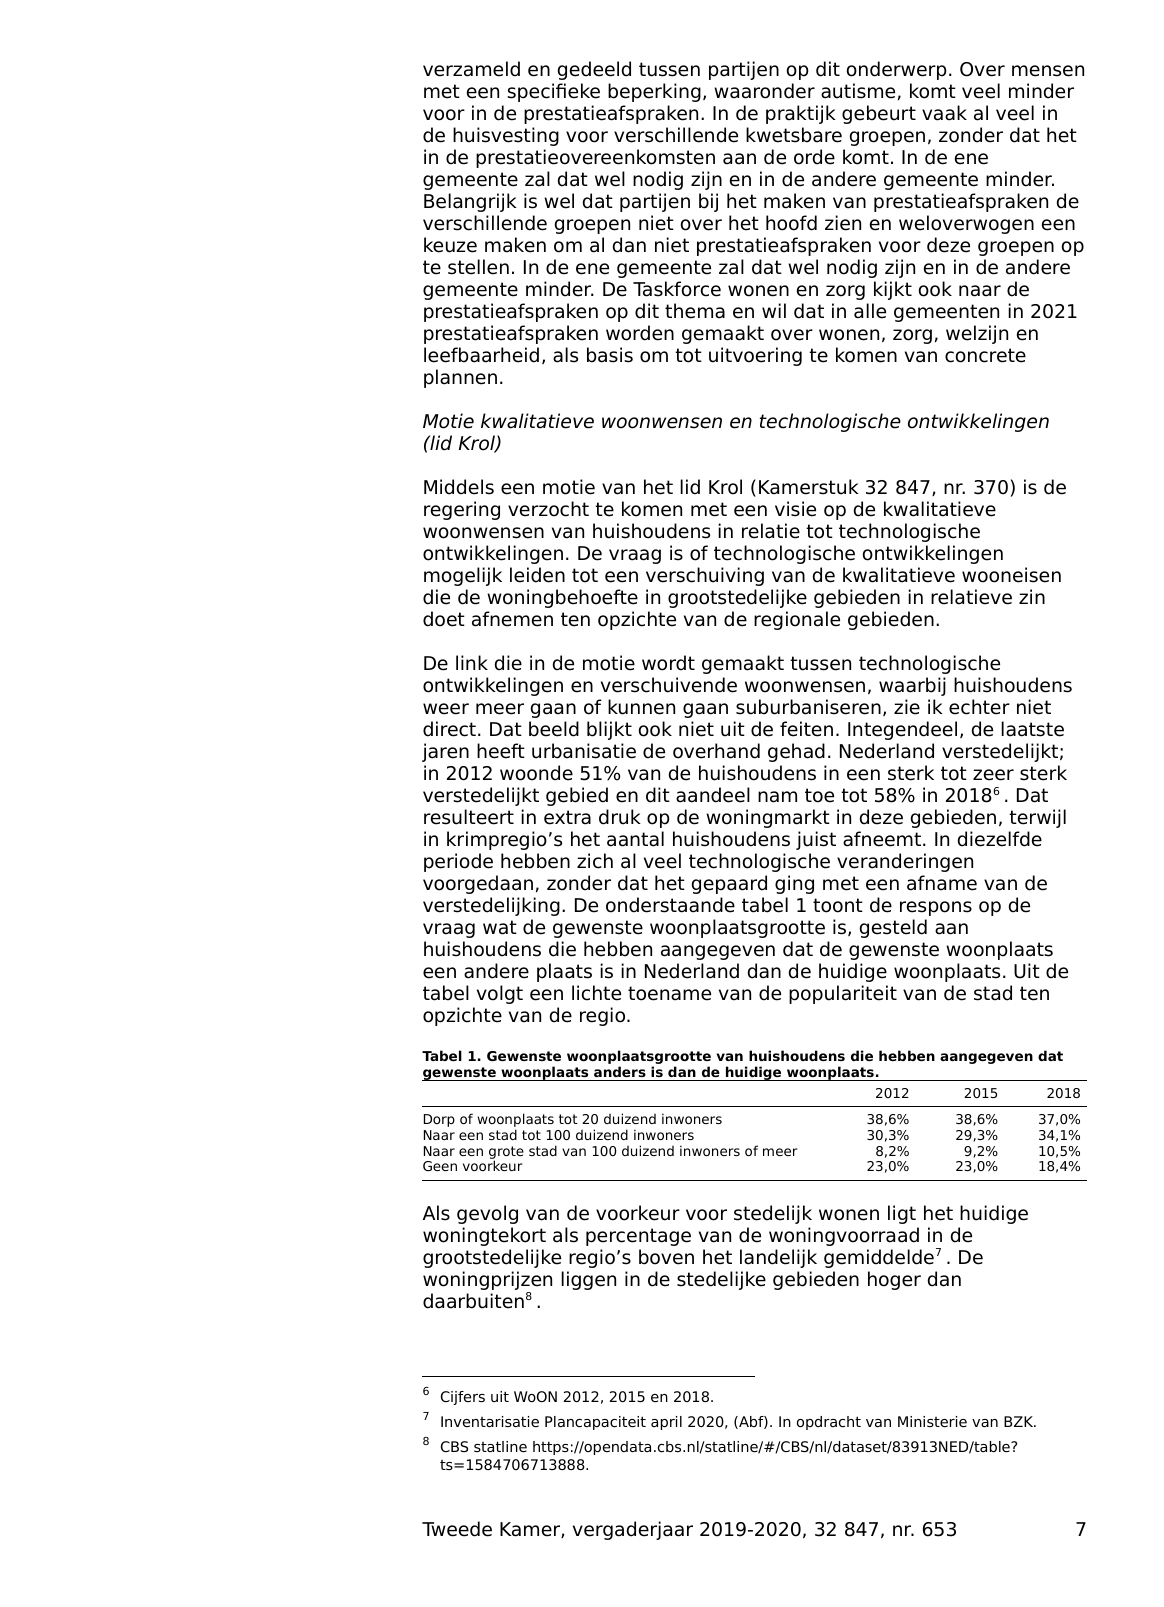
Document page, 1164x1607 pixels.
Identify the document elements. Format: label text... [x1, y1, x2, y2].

text verzameld en gedeeld tussen partijen op dit onderwerp. Over mensen met een specifieke beperking, waaronder autisme, komt veel minder voor in de prestatieafspraken. In de praktijk gebeurt vaak al veel in de huisvesting voor verschillende kwetsbare groepen, zonder dat het in de prestatieovereenkomsten aan de orde komt. In de ene gemeente zal dat wel nodig zijn en in de andere gemeente minder. Belangrijk is wel dat partijen bij het maken van prestatieafspraken de verschillende groepen niet over het hoofd zien en weloverwogen een keuze maken om al dan niet prestatieafspraken voor deze groepen op te stellen. In de ene gemeente zal dat wel nodig zijn en in de andere gemeente minder. De Taskforce wonen en zorg kijkt ook naar de prestatieafspraken op dit thema en wil dat in alle gemeenten in 2021 prestatieafspraken worden gemaakt over wonen, zorg, welzijn en leefbaarheid, als basis om tot uitvoering te komen van concrete plannen. [422, 59, 1087, 389]
table_cell Dorp of woonplaats tot 20 duizend inwoners [422, 1107, 827, 1128]
text Inventarisatie Plancapaciteit april 2020, (Abf). In opdracht van Ministerie van BZK. [422, 1410, 1087, 1432]
text Middels een motie van het lid Krol (Kamerstuk 32 847, nr. 370) is de regering verzocht te komen met een visie op de kwalitatieve woonwensen van huishoudens in relatie tot technologische ontwikkelingen. De vraag is of technologische ontwikkelingen mogelijk leiden tot een verschuiving van de kwalitatieve wooneisen die de woningbehoefte in grootstedelijke gebieden in relatieve zin doet afnemen ten opzichte van de regionale gebieden. [422, 477, 1087, 631]
text Cijfers uit WoON 2012, 2015 en 2018. [422, 1385, 1087, 1407]
table_cell 38,6% [915, 1107, 1004, 1128]
table_cell 2018 [1004, 1081, 1087, 1106]
table_cell 34,1% [1004, 1128, 1087, 1143]
table_cell 23,0% [827, 1159, 915, 1179]
table_cell 30,3% [827, 1128, 915, 1143]
table_cell 2012 [827, 1081, 915, 1106]
text CBS statline https://opendata.cbs.nl/statline/#/CBS/nl/dataset/83913NED/table?ts=1584706713888. [422, 1435, 1087, 1474]
text De link die in de motie wordt gemaakt tussen technologische ontwikkelingen en verschuivende woonwensen, waarbij huishoudens weer meer gaan of kunnen gaan suburbaniseren, zie ik echter niet direct. Dat beeld blijkt ook niet uit de feiten. Integendeel, de laatste jaren heeft urbanisatie de overhand gehad. Nederland verstedelijkt; in 2012 woonde 51% van de huishoudens in een sterk tot zeer sterk verstedelijkt gebied en dit aandeel nam toe tot 58% in 2018. Dat resulteert in extra druk op de woningmarkt in deze gebieden, terwijl in krimpregio’s het aantal huishoudens juist afneemt. In diezelfde periode hebben zich al veel technologische veranderingen voorgedaan, zonder dat het gepaard ging met een afname van de verstedelijking. De onderstaande tabel 1 toont de respons op de vraag wat de gewenste woonplaatsgrootte is, gesteld aan huishoudens die hebben aangegeven dat de gewenste woonplaats een andere plaats is in Nederland dan de huidige woonplaats. Uit de tabel volgt een lichte toename van de populariteit van de stad ten opzichte van de regio. [422, 653, 1087, 1027]
table_cell 38,6% [827, 1107, 915, 1128]
table_header Tabel 1. Gewenste woonplaatsgrootte van huishoudens die hebben aangegeven dat gewenste woonplaats anders is dan de huidige woonplaats. [422, 1049, 1087, 1080]
table_cell 9,2% [915, 1144, 1004, 1159]
table_cell 23,0% [915, 1159, 1004, 1179]
table_cell Naar een stad tot 100 duizend inwoners [422, 1128, 827, 1143]
table_cell [422, 1081, 827, 1106]
subtitle Motie kwalitatieve woonwensen en technologische ontwikkelingen (lid Krol) [422, 411, 1087, 455]
text Als gevolg van de voorkeur voor stedelijk wonen ligt het huidige woningtekort als percentage van de woningvoorraad in de grootstedelijke regio’s boven het landelijk gemiddelde. De woningprijzen liggen in de stedelijke gebieden hoger dan daarbuiten. [422, 1203, 1087, 1313]
table_cell Geen voorkeur [422, 1159, 827, 1179]
table_cell Naar een grote stad van 100 duizend inwoners of meer [422, 1144, 827, 1159]
table_cell 37,0% [1004, 1107, 1087, 1128]
table_cell 8,2% [827, 1144, 915, 1159]
table_cell 2015 [915, 1081, 1004, 1106]
table_cell 18,4% [1004, 1159, 1087, 1179]
table_cell 29,3% [915, 1128, 1004, 1143]
table_cell 10,5% [1004, 1144, 1087, 1159]
